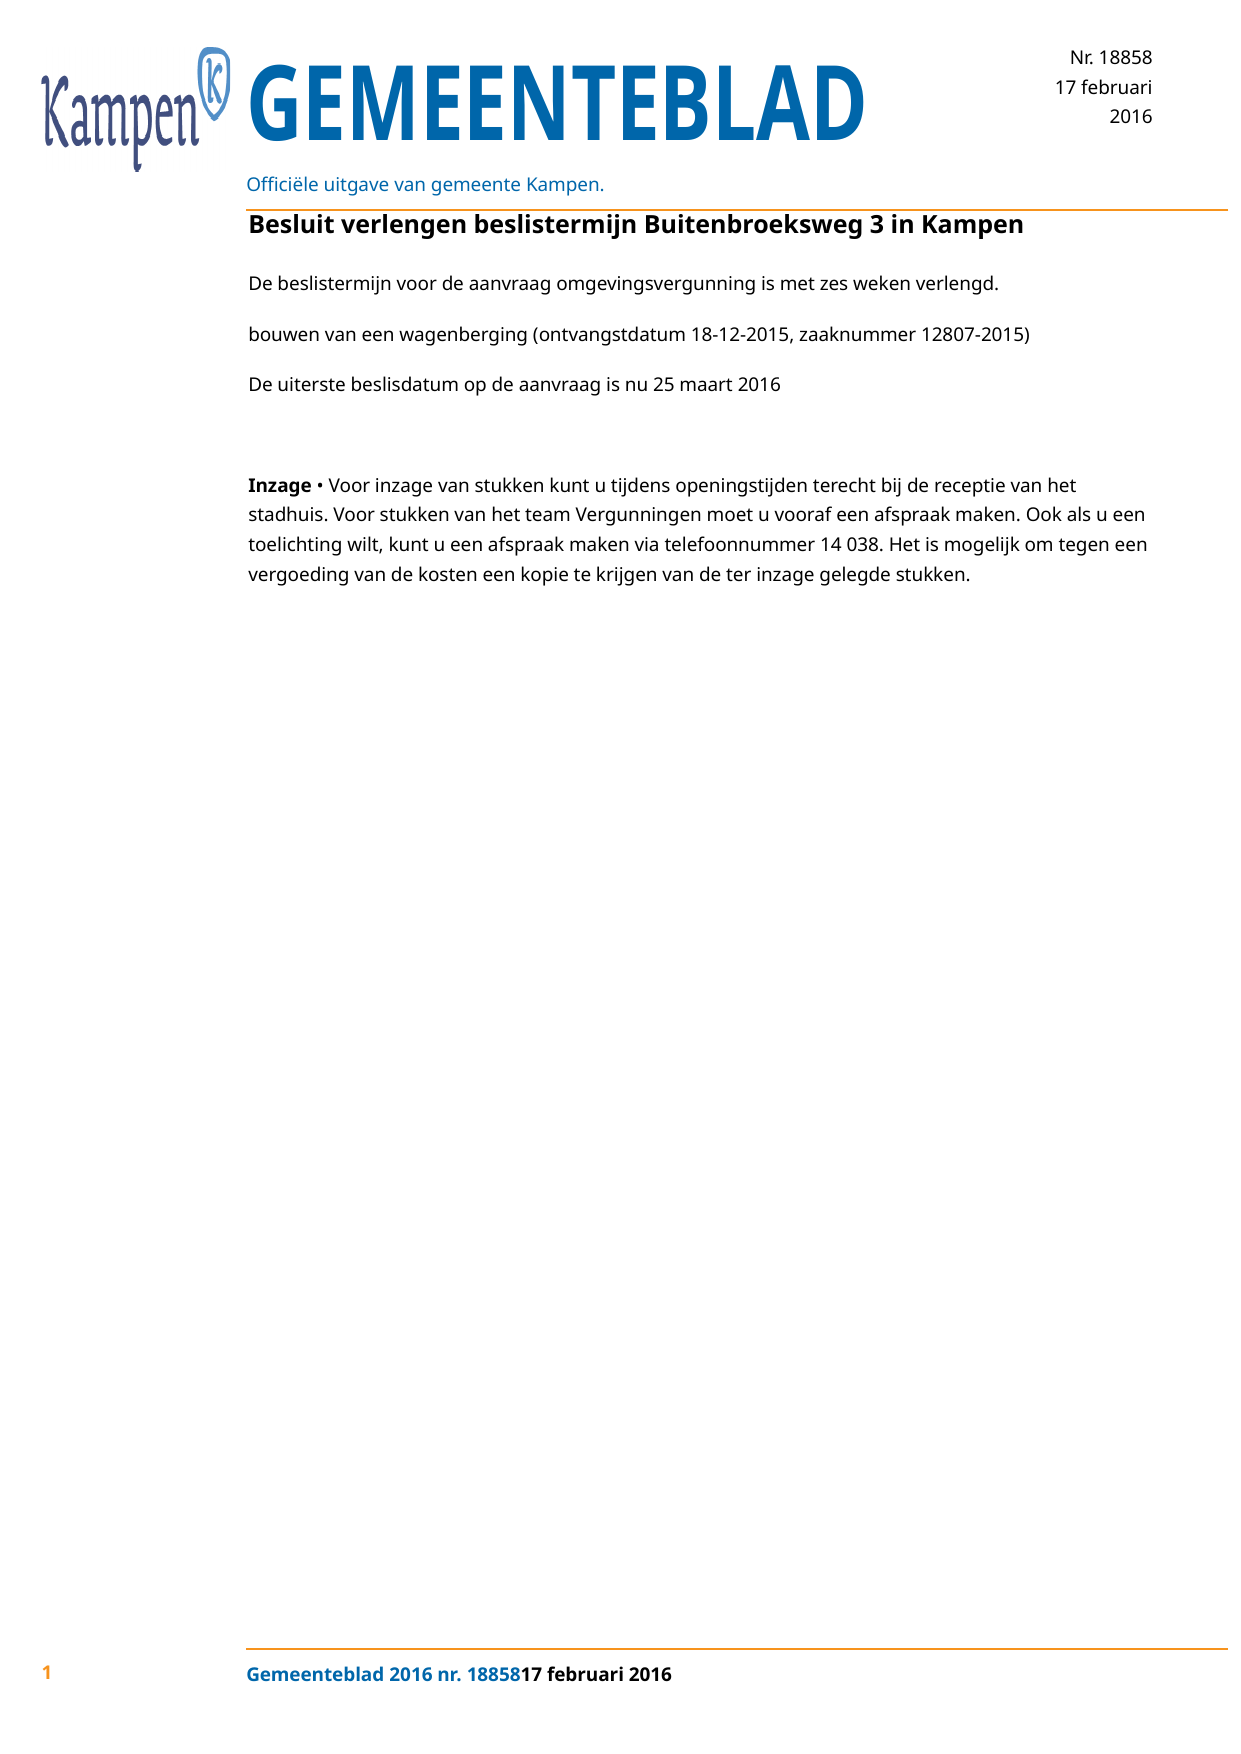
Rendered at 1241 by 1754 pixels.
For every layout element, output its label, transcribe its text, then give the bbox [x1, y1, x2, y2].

text bouwen van een wagenberging (ontvangstdatum 18-12-2015, zaaknummer 12807-2015) [248, 321, 1152, 346]
text De beslistermijn voor de aanvraag omgevingsvergunning is met zes weken verlengd. [248, 270, 1152, 296]
picture [41, 47, 231, 172]
text Besluit verlengen beslistermijn Buitenbroeksweg 3 in Kampen [248, 211, 1152, 241]
text Inzage • Voor inzage van stukken kunt u tijdens openingstijden terecht bij de receptie van het stadhuis. Voor stukken van het team Vergunningen moet u vooraf een afspraak maken. Ook als u een toelichting wilt, kunt u een afspraak maken via telefoonnummer 14 038. Het is mogelijk om tegen een vergoeding van de kosten een kopie te krijgen van de ter inzage gelegde stukken. [248, 472, 1152, 586]
text De uiterste beslisdatum op de aanvraag is nu 25 maart 2016 [248, 371, 1152, 397]
